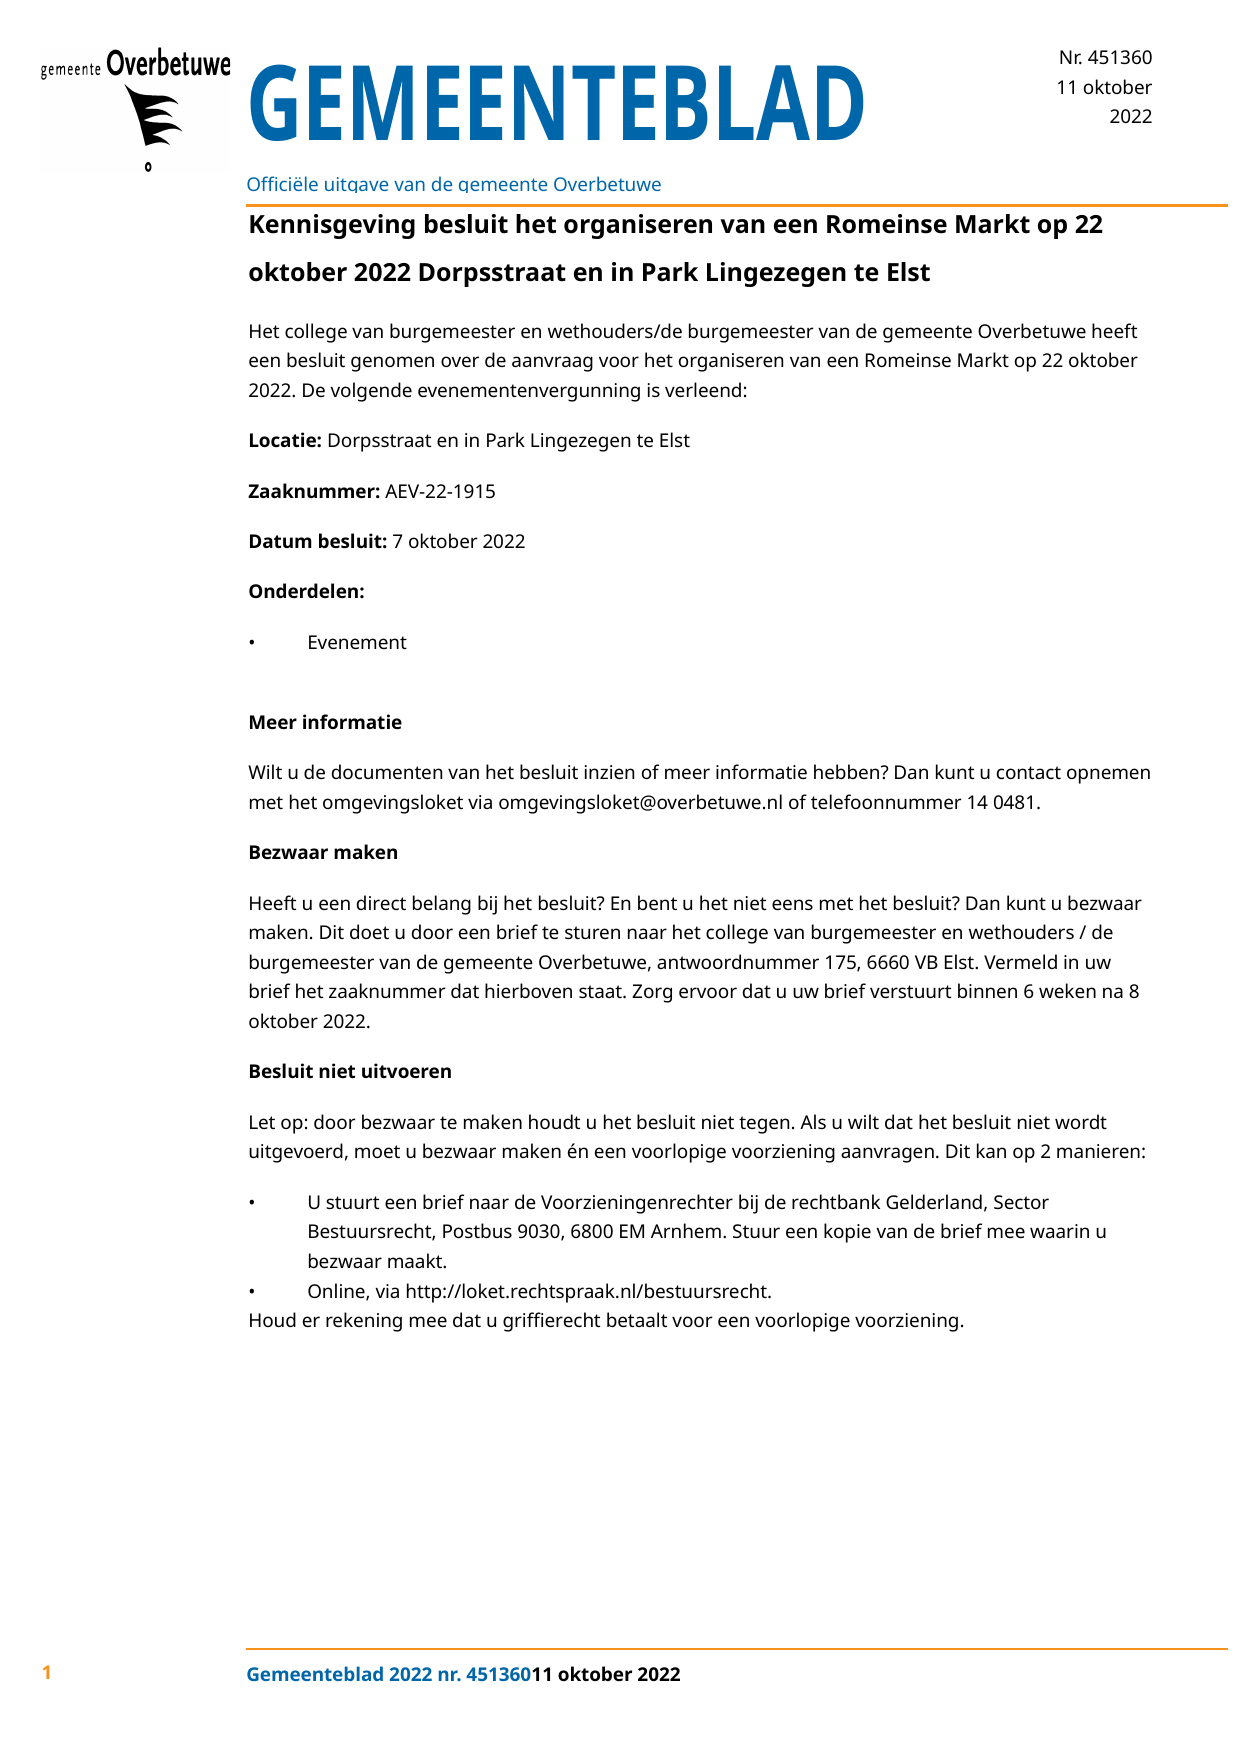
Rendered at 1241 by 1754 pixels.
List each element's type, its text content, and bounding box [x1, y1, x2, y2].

text Wilt u de documenten van het besluit inzien of meer informatie hebben? Dan kunt u contact opnemen met het omgevingsloket via omgevingsloket@overbetuwe.nl of telefoonnummer 14 0481. [248, 759, 1152, 815]
list Evenement [248, 629, 1152, 655]
text Zaaknummer: AEV-22-1915 [248, 478, 1152, 504]
text Locatie: Dorpsstraat en in Park Lingezegen te Elst [248, 427, 1152, 453]
list U stuurt een brief naar de Voorzieningenrechter bij de rechtbank Gelderland, Sector Bestuursrecht, Postbus 9030, 6800 EM Arnhem. Stuur een kopie van de brief mee waarin u bezwaar maakt. [248, 1189, 1152, 1274]
text Let op: door bezwaar te maken houdt u het besluit niet tegen. Als u wilt dat het besluit niet wordt uitgevoerd, moet u bezwaar maken én een voorlopige voorziening aanvragen. Dit kan op 2 manieren: [248, 1109, 1152, 1164]
text Houd er rekening mee dat u griffierecht betaalt voor een voorlopige voorziening. [248, 1307, 1152, 1333]
text Het college van burgemeester en wethouders/de burgemeester van de gemeente Overbetuwe heeft een besluit genomen over de aanvraag voor het organiseren van een Romeinse Markt op 22 oktober 2022. De volgende evenementenvergunning is verleend: [248, 318, 1152, 403]
list Online, via http://loket.rechtspraak.nl/bestuursrecht. [248, 1278, 1152, 1304]
text Onderdelen: [248, 579, 1152, 604]
text Datum besluit: 7 oktober 2022 [248, 528, 1152, 554]
text Meer informatie [248, 709, 1152, 735]
picture [41, 47, 231, 172]
text Bezwaar maken [248, 839, 1152, 865]
text Besluit niet uitvoeren [248, 1059, 1152, 1084]
text Heeft u een direct belang bij het besluit? En bent u het niet eens met het besluit? Dan kunt u bezwaar maken. Dit doet u door een brief te sturen naar het college van burgemeester en wethouders / de burgemeester van de gemeente Overbetuwe, antwoordnummer 175, 6660 VB Elst. Vermeld in uw brief het zaaknummer dat hierboven staat. Zorg ervoor dat u uw brief verstuurt binnen 6 weken na 8 oktober 2022. [248, 890, 1152, 1034]
text Kennisgeving besluit het organiseren van een Romeinse Markt op 22 oktober 2022 Dorpsstraat en in Park Lingezegen te Elst [248, 207, 1152, 288]
